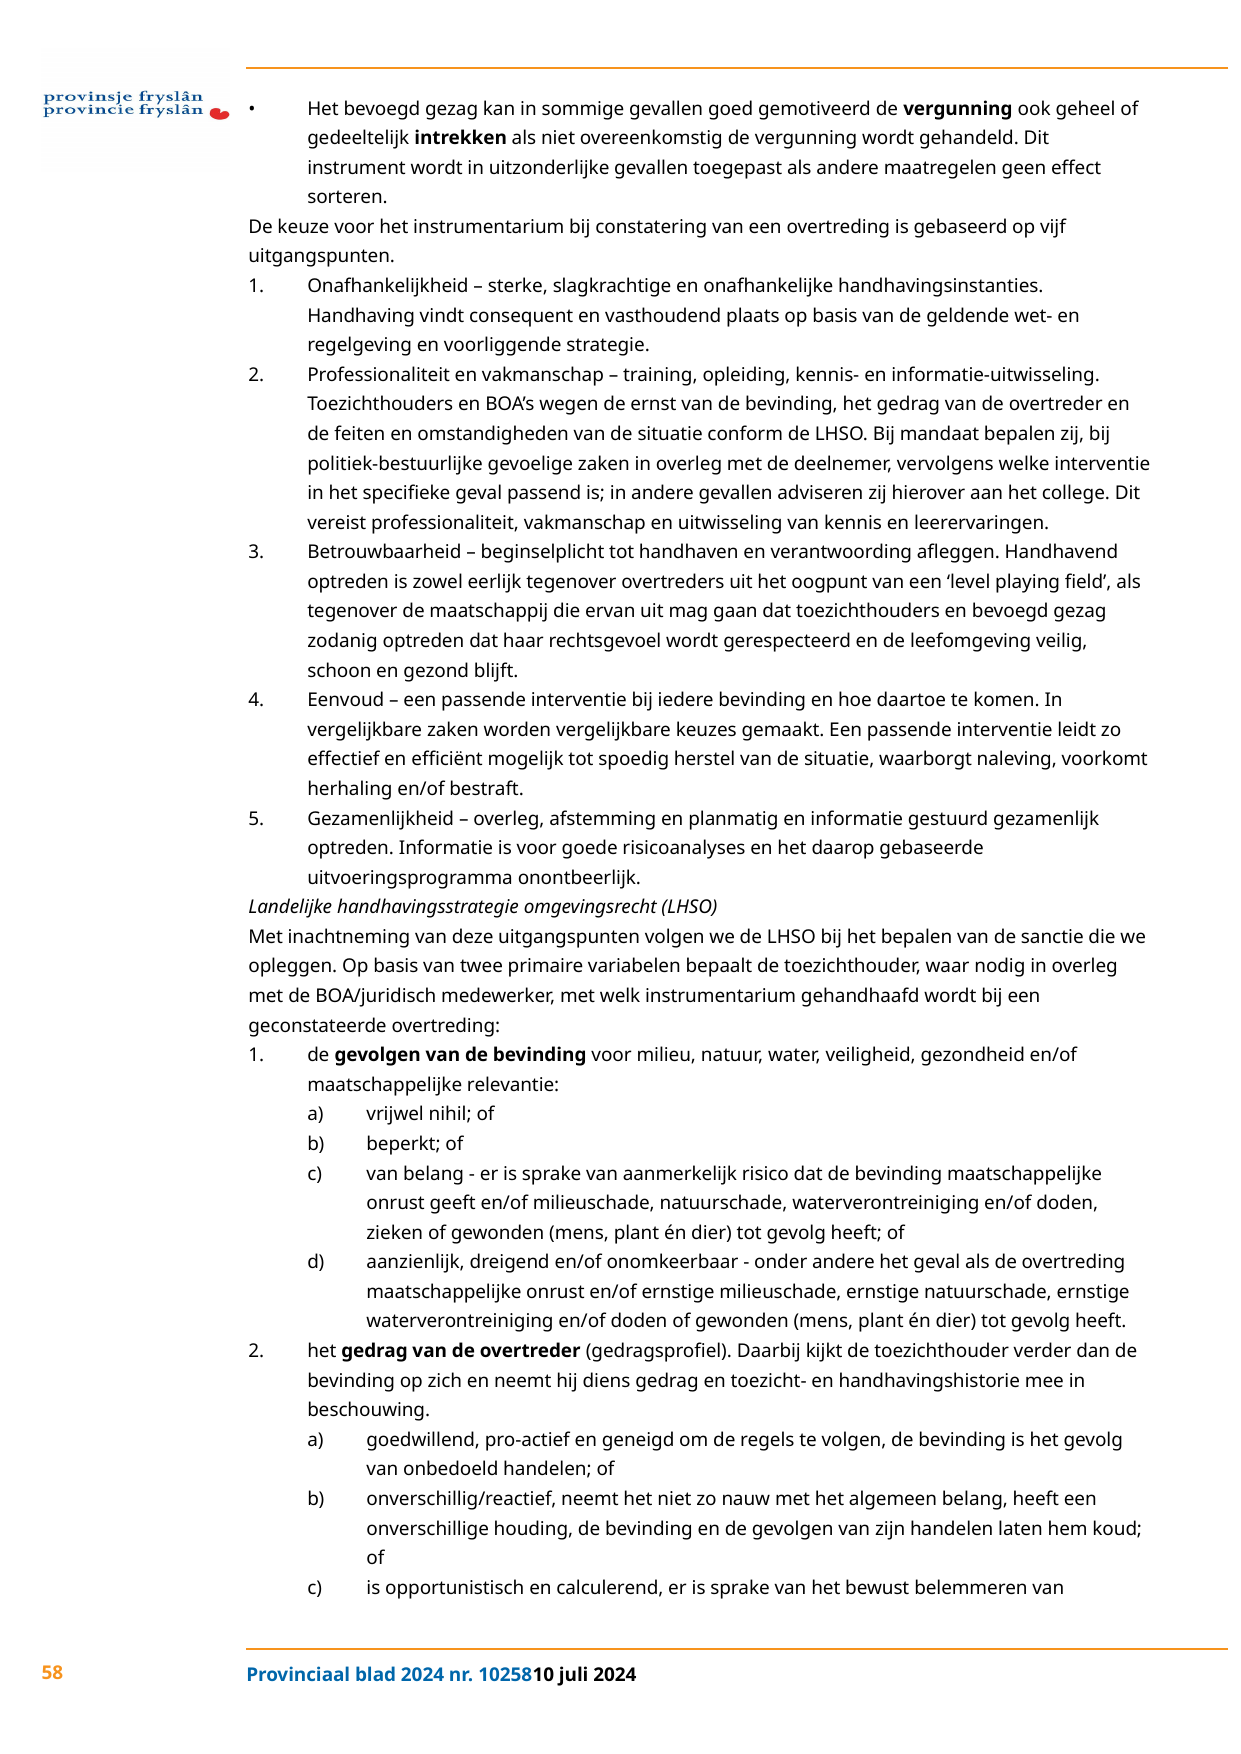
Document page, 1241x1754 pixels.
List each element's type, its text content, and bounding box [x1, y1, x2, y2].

list is opportunistisch en calculerend, er is sprake van het bewust belemmeren van [307, 1574, 1152, 1600]
list Gezamenlijkheid – overleg, afstemming en planmatig en informatie gestuurd gezamenlijk optreden. Informatie is voor goede risicoanalyses en het daarop gebaseerde uitvoeringsprogramma onontbeerlijk. [248, 805, 1152, 890]
list Het bevoegd gezag kan in sommige gevallen goed gemotiveerd de vergunning ook geheel of gedeeltelijk intrekken als niet overeenkomstig de vergunning wordt gehandeld. Dit instrument wordt in uitzonderlijke gevallen toegepast als andere maatregelen geen effect sorteren. [248, 95, 1152, 209]
list de gevolgen van de bevinding voor milieu, natuur, water, veiligheid, gezondheid en/of maatschappelijke relevantie: [248, 1041, 1152, 1097]
list van belang - er is sprake van aanmerkelijk risico dat de bevinding maatschappelijke onrust geeft en/of milieuschade, natuurschade, waterverontreiniging en/of doden, zieken of gewonden (mens, plant én dier) tot gevolg heeft; of [307, 1160, 1152, 1245]
text Met inachtneming van deze uitgangspunten volgen we de LHSO bij het bepalen van de sanctie die we opleggen. Op basis van twee primaire variabelen bepaalt de toezichthouder, waar nodig in overleg met de BOA/juridisch medewerker, met welk instrumentarium gehandhaafd wordt bij een geconstateerde overtreding: [248, 923, 1152, 1038]
list onverschillig/reactief, neemt het niet zo nauw met het algemeen belang, heeft een onverschillige houding, de bevinding en de gevolgen van zijn handelen laten hem koud; of [307, 1485, 1152, 1570]
list Betrouwbaarheid – beginselplicht tot handhaven en verantwoording afleggen. Handhavend optreden is zowel eerlijk tegenover overtreders uit het oogpunt van een ‘level playing field’, als tegenover de maatschappij die ervan uit mag gaan dat toezichthouders en bevoegd gezag zodanig optreden dat haar rechtsgevoel wordt gerespecteerd en de leefomgeving veilig, schoon en gezond blijft. [248, 538, 1152, 683]
list het gedrag van de overtreder (gedragsprofiel). Daarbij kijkt de toezichthouder verder dan de bevinding op zich en neemt hij diens gedrag en toezicht- en handhavingshistorie mee in beschouwing. [248, 1337, 1152, 1422]
list vrijwel nihil; of [307, 1101, 1152, 1126]
list aanzienlijk, dreigend en/of onomkeerbaar - onder andere het geval als de overtreding maatschappelijke onrust en/of ernstige milieuschade, ernstige natuurschade, ernstige waterverontreiniging en/of doden of gewonden (mens, plant én dier) tot gevolg heeft. [307, 1248, 1152, 1333]
list beperkt; of [307, 1130, 1152, 1156]
picture [41, 47, 231, 172]
text Landelijke handhavingsstrategie omgevingsrecht (LHSO) [248, 893, 1152, 919]
list Professionaliteit en vakmanschap – training, opleiding, kennis- en informatie-uitwisseling. Toezichthouders en BOA’s wegen de ernst van de bevinding, het gedrag van de overtreder en de feiten en omstandigheden van de situatie conform de LHSO. Bij mandaat bepalen zij, bij politiek-bestuurlijke gevoelige zaken in overleg met de deelnemer, vervolgens welke interventie in het specifieke geval passend is; in andere gevallen adviseren zij hierover aan het college. Dit vereist professionaliteit, vakmanschap en uitwisseling van kennis en leerervaringen. [248, 361, 1152, 535]
list Eenvoud – een passende interventie bij iedere bevinding en hoe daartoe te komen. In vergelijkbare zaken worden vergelijkbare keuzes gemaakt. Een passende interventie leidt zo effectief en efficiënt mogelijk tot spoedig herstel van de situatie, waarborgt naleving, voorkomt herhaling en/of bestraft. [248, 686, 1152, 801]
list Onafhankelijkheid – sterke, slagkrachtige en onafhankelijke handhavingsinstanties. Handhaving vindt consequent en vasthoudend plaats op basis van de geldende wet- en regelgeving en voorliggende strategie. [248, 272, 1152, 357]
text De keuze voor het instrumentarium bij constatering van een overtreding is gebaseerd op vijf uitgangspunten. [248, 213, 1152, 268]
list goedwillend, pro-actief en geneigd om de regels te volgen, de bevinding is het gevolg van onbedoeld handelen; of [307, 1426, 1152, 1481]
